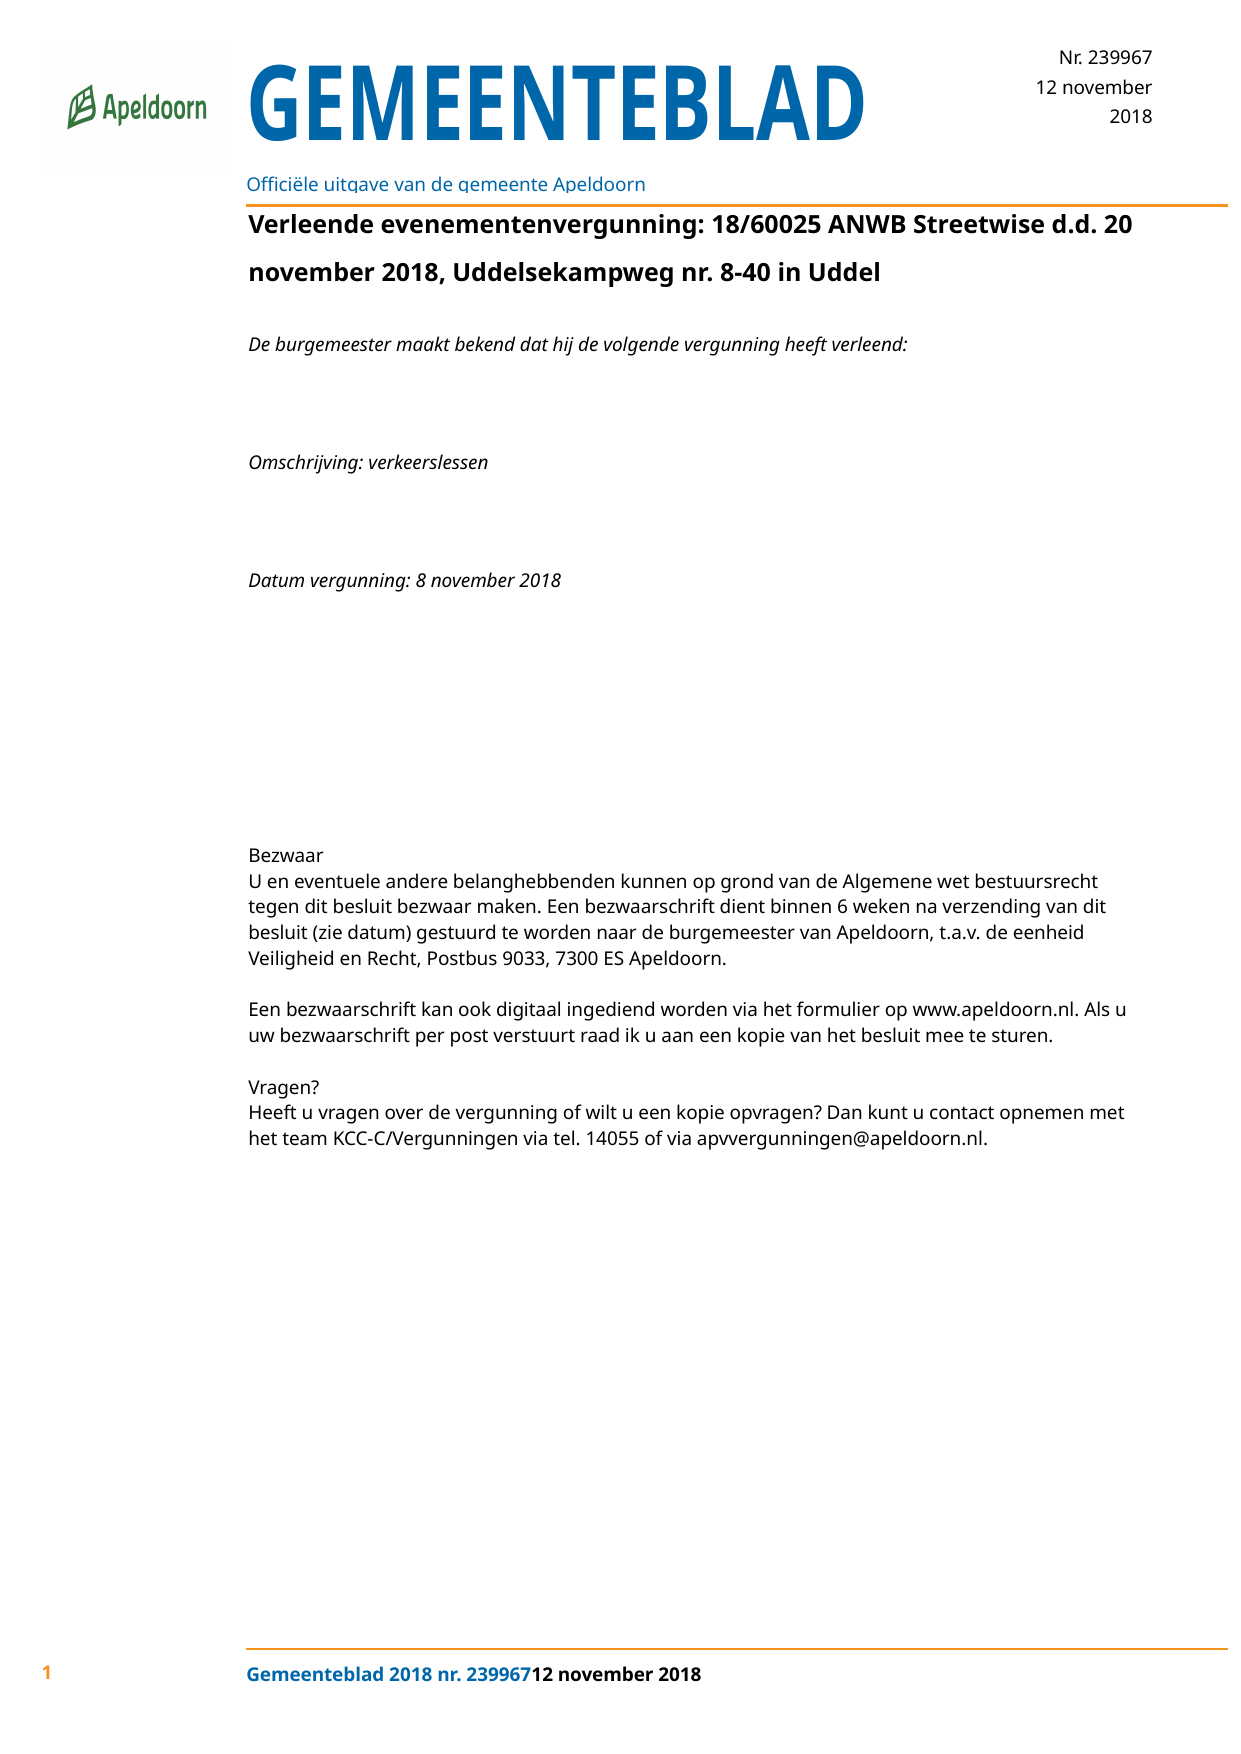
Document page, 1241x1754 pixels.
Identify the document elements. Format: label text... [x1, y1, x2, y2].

text Verleende evenementenvergunning: 18/60025 ANWB Streetwise d.d. 20 november 2018, Uddelsekampweg nr. 8-40 in Uddel [248, 207, 1152, 288]
text De burgemeester maakt bekend dat hij de volgende vergunning heeft verleend: [248, 331, 1152, 357]
text Heeft u vragen over de vergunning of wilt u een kopie opvragen? Dan kunt u contact opnemen met het team KCC-C/Vergunningen via tel. 14055 of via apvvergunningen@apeldoorn.nl. [248, 1099, 1152, 1151]
text Een bezwaarschrift kan ook digitaal ingediend worden via het formulier op www.apeldoorn.nl. Als u uw bezwaarschrift per post verstuurt raad ik u aan een kopie van het besluit mee te sturen. [248, 997, 1152, 1048]
text Omschrijving: verkeerslessen [248, 449, 1152, 475]
text U en eventuele andere belanghebbenden kunnen op grond van de Algemene wet bestuursrecht tegen dit besluit bezwaar maken. Een bezwaarschrift dient binnen 6 weken na verzending van dit besluit (zie datum) gestuurd te worden naar de burgemeester van Apeldoorn, t.a.v. de eenheid Veiligheid en Recht, Postbus 9033, 7300 ES Apeldoorn. [248, 868, 1152, 971]
text Datum vergunning: 8 november 2018 [248, 567, 1152, 593]
picture [41, 47, 231, 172]
text Bezwaar [248, 842, 1152, 868]
text Vragen? [248, 1074, 1152, 1099]
